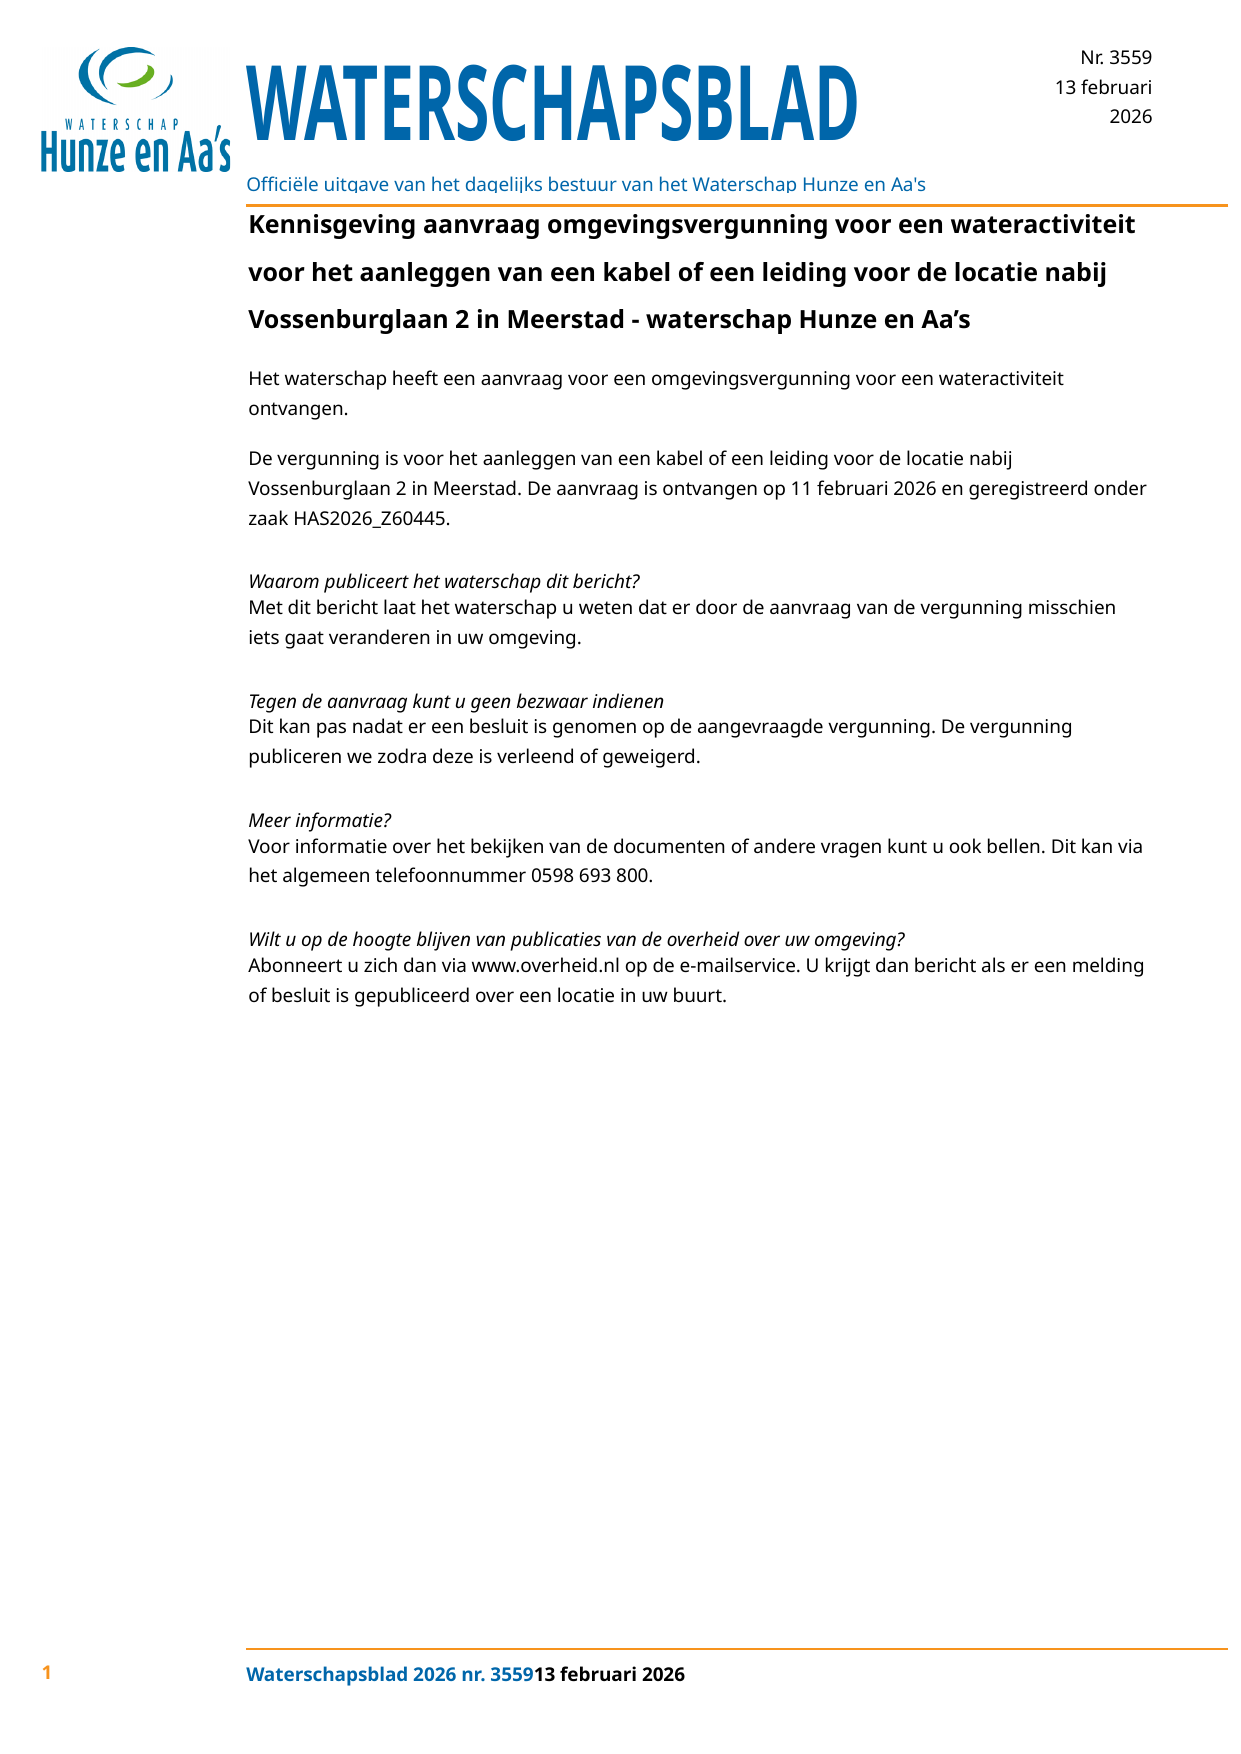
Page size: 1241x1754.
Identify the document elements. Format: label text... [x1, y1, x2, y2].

picture [226, 145, 231, 156]
text Het waterschap heeft een aanvraag voor een omgevingsvergunning voor een wateractiviteit ontvangen. [248, 366, 1152, 421]
text Voor informatie over het bekijken van de documenten of andere vragen kunt u ook bellen. Dit kan via het algemeen telefoonnummer 0598 693 800. [248, 833, 1152, 888]
picture [47, 154, 51, 172]
picture [41, 47, 231, 172]
text Met dit bericht laat het waterschap u weten dat er door de aanvraag van de vergunning misschien iets gaat veranderen in uw omgeving. [248, 594, 1152, 650]
text Wilt u op de hoogte blijven van publicaties van de overheid over uw omgeving? [248, 926, 1152, 952]
text Kennisgeving aanvraag omgevingsvergunning voor een wateractiviteit voor het aanleggen van een kabel of een leiding voor de locatie nabij Vossenburglaan 2 in Meerstad - waterschap Hunze en Aa’s [248, 207, 1152, 336]
text Tegen de aanvraag kunt u geen bezwaar indienen [248, 688, 1152, 714]
text De vergunning is voor het aanleggen van een kabel of een leiding voor de locatie nabij Vossenburglaan 2 in Meerstad. De aanvraag is ontvangen op 11 februari 2026 en geregistreerd onder zaak HAS2026_Z60445. [248, 446, 1152, 530]
text Abonneert u zich dan via www.overheid.nl op de e-mailservice. U krijgt dan bericht als er een melding of besluit is gepubliceerd over een locatie in uw buurt. [248, 952, 1152, 1007]
text Meer informatie? [248, 807, 1152, 833]
picture [183, 163, 191, 172]
text Waarom publiceert het waterschap dit bericht? [248, 569, 1152, 594]
text Dit kan pas nadat er een besluit is genomen op de aangevraagde vergunning. De vergunning publiceren we zodra deze is verleend of geweigerd. [248, 714, 1152, 769]
